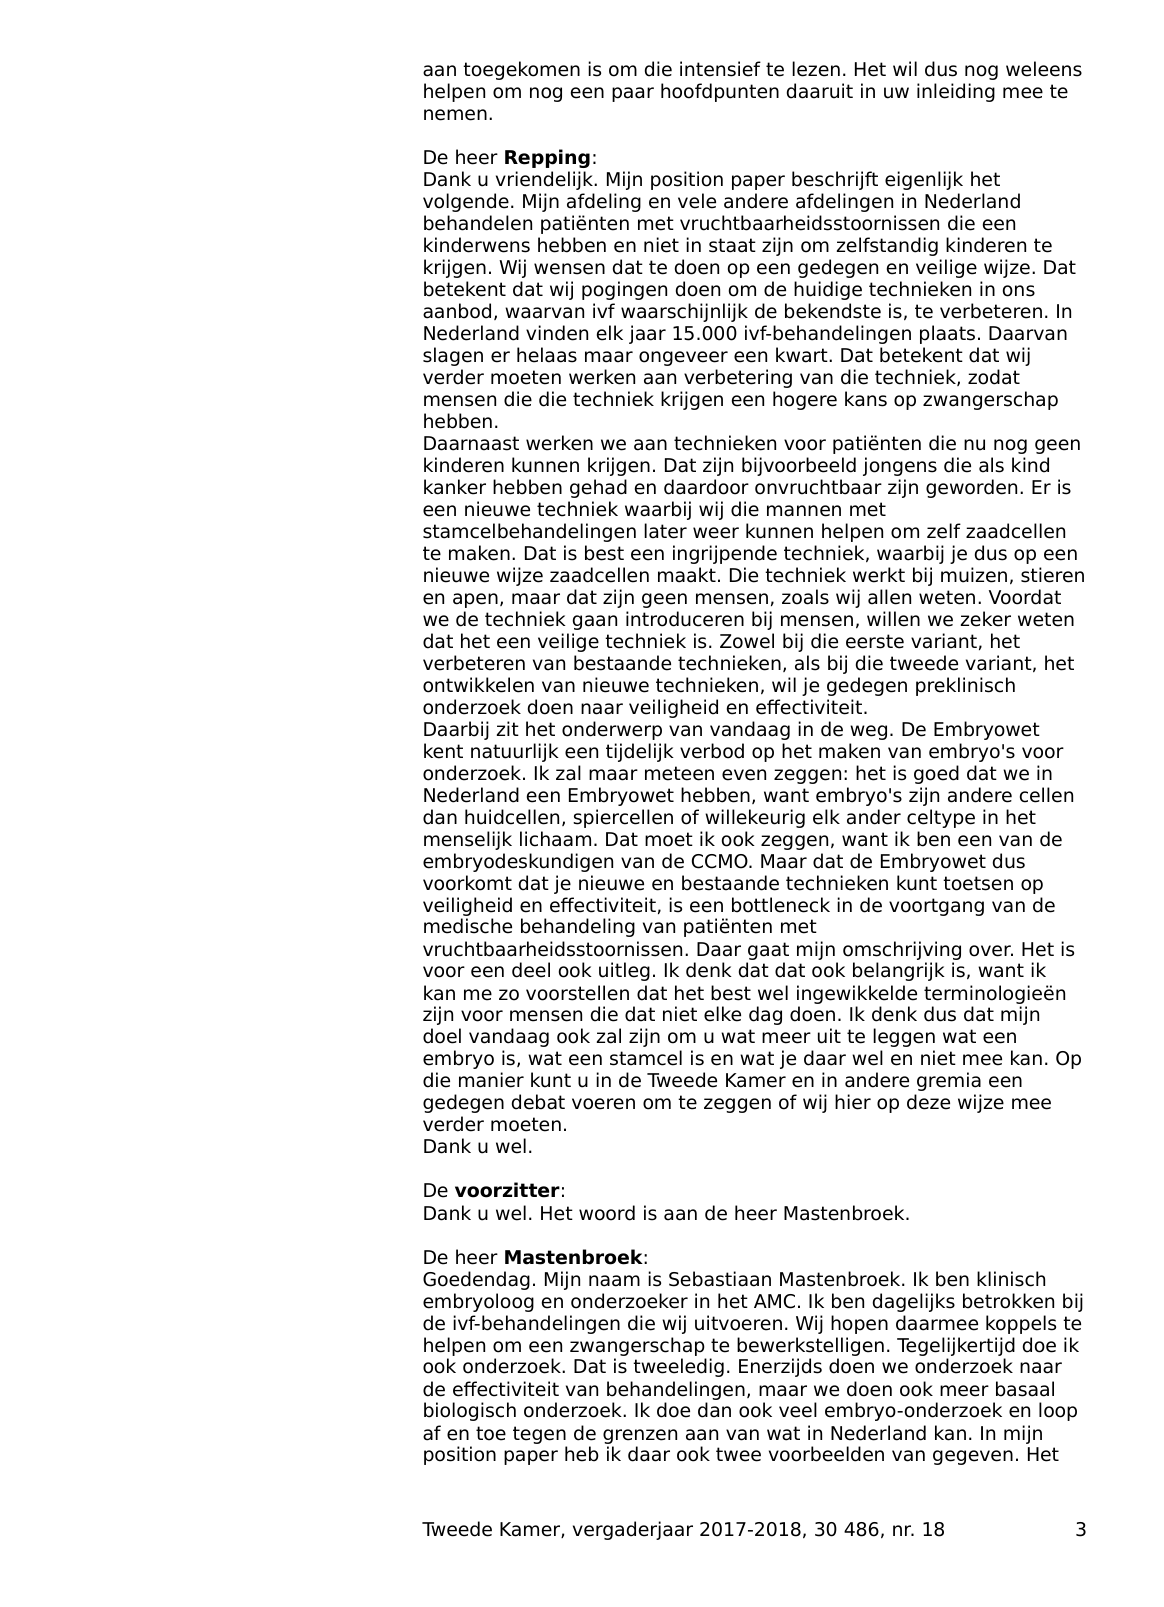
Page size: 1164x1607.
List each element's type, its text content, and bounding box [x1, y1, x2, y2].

text De heer Mastenbroek: [422, 1247, 1087, 1268]
text De heer Repping: [422, 147, 1087, 169]
text Dank u vriendelijk. Mijn position paper beschrijft eigenlijk het volgende. Mijn afdeling en vele andere afdelingen in Nederland behandelen patiënten met vruchtbaarheidsstoornissen die een kinderwens hebben en niet in staat zijn om zelfstandig kinderen te krijgen. Wij wensen dat te doen op een gedegen en veilige wijze. Dat betekent dat wij pogingen doen om de huidige technieken in ons aanbod, waarvan ivf waarschijnlijk de bekendste is, te verbeteren. In Nederland vinden elk jaar 15.000 ivf-behandelingen plaats. Daarvan slagen er helaas maar ongeveer een kwart. Dat betekent dat wij verder moeten werken aan verbetering van die techniek, zodat mensen die die techniek krijgen een hogere kans op zwangerschap hebben. [422, 169, 1087, 433]
text De voorzitter: [422, 1180, 1087, 1202]
text aan toegekomen is om die intensief te lezen. Het wil dus nog weleens helpen om nog een paar hoofdpunten daaruit in uw inleiding mee te nemen. [422, 59, 1087, 125]
text Daarnaast werken we aan technieken voor patiënten die nu nog geen kinderen kunnen krijgen. Dat zijn bijvoorbeeld jongens die als kind kanker hebben gehad en daardoor onvruchtbaar zijn geworden. Er is een nieuwe techniek waarbij wij die mannen met stamcelbehandelingen later weer kunnen helpen om zelf zaadcellen te maken. Dat is best een ingrijpende techniek, waarbij je dus op een nieuwe wijze zaadcellen maakt. Die techniek werkt bij muizen, stieren en apen, maar dat zijn geen mensen, zoals wij allen weten. Voordat we de techniek gaan introduceren bij mensen, willen we zeker weten dat het een veilige techniek is. Zowel bij die eerste variant, het verbeteren van bestaande technieken, als bij die tweede variant, het ontwikkelen van nieuwe technieken, wil je gedegen preklinisch onderzoek doen naar veiligheid en effectiviteit. [422, 433, 1087, 719]
text Dank u wel. [422, 1136, 1087, 1158]
text Dank u wel. Het woord is aan de heer Mastenbroek. [422, 1202, 1087, 1224]
text Daarbij zit het onderwerp van vandaag in de weg. De Embryowet kent natuurlijk een tijdelijk verbod op het maken van embryo's voor onderzoek. Ik zal maar meteen even zeggen: het is goed dat we in Nederland een Embryowet hebben, want embryo's zijn andere cellen dan huidcellen, spiercellen of willekeurig elk ander celtype in het menselijk lichaam. Dat moet ik ook zeggen, want ik ben een van de embryodeskundigen van de CCMO. Maar dat de Embryowet dus voorkomt dat je nieuwe en bestaande technieken kunt toetsen op veiligheid en effectiviteit, is een bottleneck in de voortgang van de medische behandeling van patiënten met vruchtbaarheidsstoornissen. Daar gaat mijn omschrijving over. Het is voor een deel ook uitleg. Ik denk dat dat ook belangrijk is, want ik kan me zo voorstellen dat het best wel ingewikkelde terminologieën zijn voor mensen die dat niet elke dag doen. Ik denk dus dat mijn doel vandaag ook zal zijn om u wat meer uit te leggen wat een embryo is, wat een stamcel is en wat je daar wel en niet mee kan. Op die manier kunt u in de Tweede Kamer en in andere gremia een gedegen debat voeren om te zeggen of wij hier op deze wijze mee verder moeten. [422, 719, 1087, 1136]
text Goedendag. Mijn naam is Sebastiaan Mastenbroek. Ik ben klinisch embryoloog en onderzoeker in het AMC. Ik ben dagelijks betrokken bij de ivf-behandelingen die wij uitvoeren. Wij hopen daarmee koppels te helpen om een zwangerschap te bewerkstelligen. Tegelijkertijd doe ik ook onderzoek. Dat is tweeledig. Enerzijds doen we onderzoek naar de effectiviteit van behandelingen, maar we doen ook meer basaal biologisch onderzoek. Ik doe dan ook veel embryo-onderzoek en loop af en toe tegen de grenzen aan van wat in Nederland kan. In mijn position paper heb ik daar ook twee voorbeelden van gegeven. Het [422, 1268, 1087, 1466]
